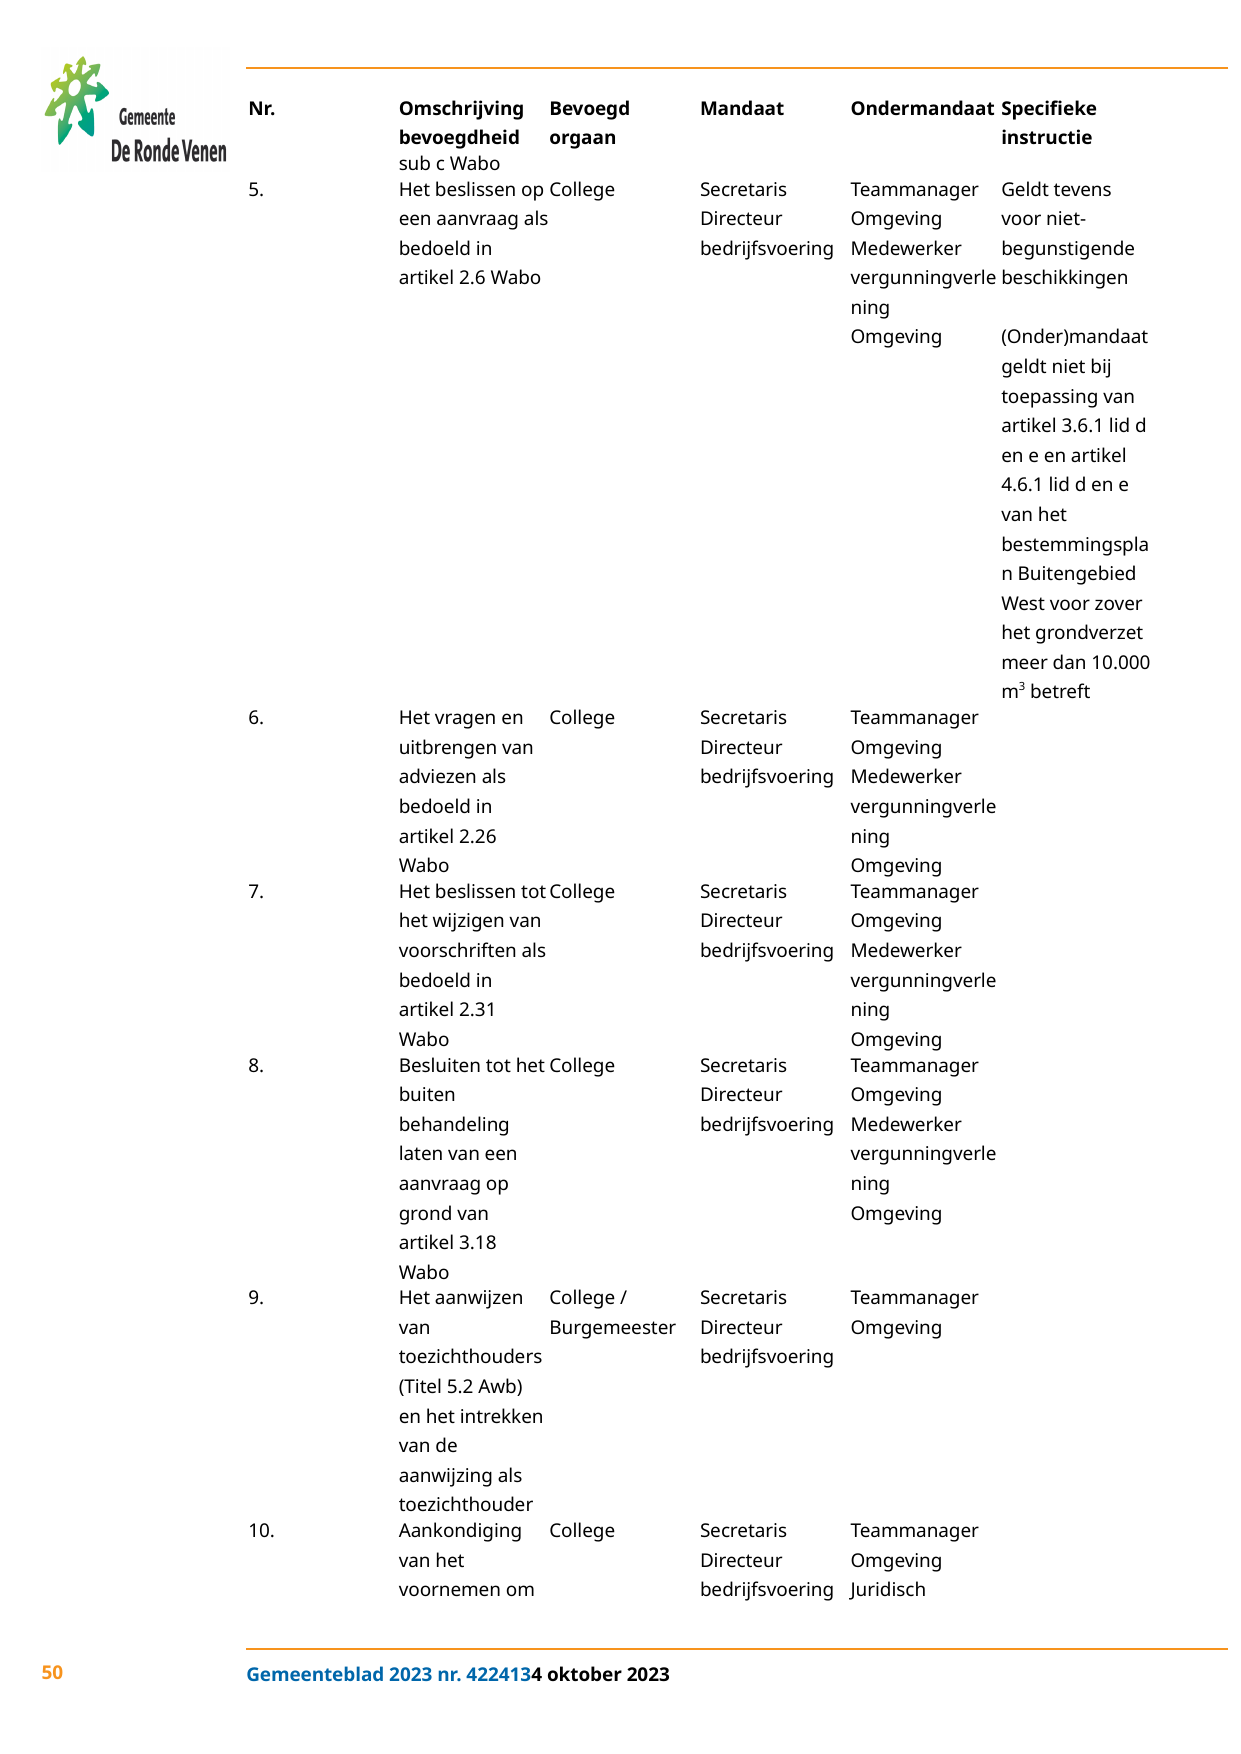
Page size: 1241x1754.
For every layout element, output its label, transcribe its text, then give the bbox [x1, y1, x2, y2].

table_cell Aankondiging van het voornemen om [399, 1518, 549, 1602]
table_cell [549, 150, 700, 176]
table_cell Teammanager Omgeving Medewerker vergunningverlening Omgeving [850, 705, 1001, 878]
table_cell College [549, 176, 700, 704]
table_cell Secretaris Directeur bedrijfsvoering [700, 176, 850, 704]
table_cell 7. [248, 878, 398, 1052]
table_cell sub c Wabo [399, 150, 549, 176]
table_cell [1001, 878, 1152, 1052]
table_cell 6. [248, 705, 398, 878]
table_cell [700, 150, 850, 176]
table_cell Secretaris Directeur bedrijfsvoering [700, 878, 850, 1052]
table_cell Het beslissen tot het wijzigen van voorschriften als bedoeld in artikel 2.31 Wabo [399, 878, 549, 1052]
picture [41, 47, 231, 172]
table_cell College [549, 1518, 700, 1602]
table_cell Secretaris Directeur bedrijfsvoering [700, 1052, 850, 1284]
table_cell Het vragen en uitbrengen van adviezen als bedoeld in artikel 2.26 Wabo [399, 705, 549, 878]
table_cell Teammanager Omgeving Medewerker vergunningverlening Omgeving [850, 1052, 1001, 1284]
table_cell [850, 150, 1001, 176]
table_header Bevoegd orgaan [549, 95, 700, 150]
table_cell 5. [248, 176, 398, 704]
table_cell Secretaris Directeur bedrijfsvoering [700, 1518, 850, 1602]
table_header Nr. [248, 95, 398, 150]
table_header Mandaat [700, 95, 850, 150]
table_cell 8. [248, 1052, 398, 1284]
table_cell Geldt tevens voor niet-begunstigende beschikkingen (Onder)mandaat geldt niet bij toepassing van artikel 3.6.1 lid d en e en artikel 4.6.1 lid d en e van het bestemmingsplan Buitengebied West voor zover het grondverzet meer dan 10.000 m3 betreft [1001, 176, 1152, 704]
table_cell [1001, 1052, 1152, 1284]
table_cell College [549, 705, 700, 878]
table_cell [248, 150, 398, 176]
table_cell Teammanager Omgeving Medewerker vergunningverlening Omgeving [850, 176, 1001, 704]
table_cell Besluiten tot het buiten behandeling laten van een aanvraag op grond van artikel 3.18 Wabo [399, 1052, 549, 1284]
table_cell Het aanwijzen van toezichthouders (Titel 5.2 Awb) en het intrekken van de aanwijzing als toezichthouder [399, 1285, 549, 1517]
table_cell 9. [248, 1285, 398, 1517]
table_cell Secretaris Directeur bedrijfsvoering [700, 1285, 850, 1517]
table_cell College [549, 1052, 700, 1284]
table_cell College [549, 878, 700, 1052]
table_cell [1001, 705, 1152, 878]
table_cell College / Burgemeester [549, 1285, 700, 1517]
table_cell Teammanager Omgeving Juridisch [850, 1518, 1001, 1602]
table_cell [1001, 1285, 1152, 1517]
table_header Ondermandaat [850, 95, 1001, 150]
table_cell Teammanager Omgeving Medewerker vergunningverlening Omgeving [850, 878, 1001, 1052]
table_cell 10. [248, 1518, 398, 1602]
table_header Omschrijving bevoegdheid [399, 95, 549, 150]
table_cell Het beslissen op een aanvraag als bedoeld in artikel 2.6 Wabo [399, 176, 549, 704]
table_cell [1001, 150, 1152, 176]
table_cell [1001, 1518, 1152, 1602]
table_header Specifieke instructie [1001, 95, 1152, 150]
table_cell Secretaris Directeur bedrijfsvoering [700, 705, 850, 878]
table_cell Teammanager Omgeving [850, 1285, 1001, 1517]
